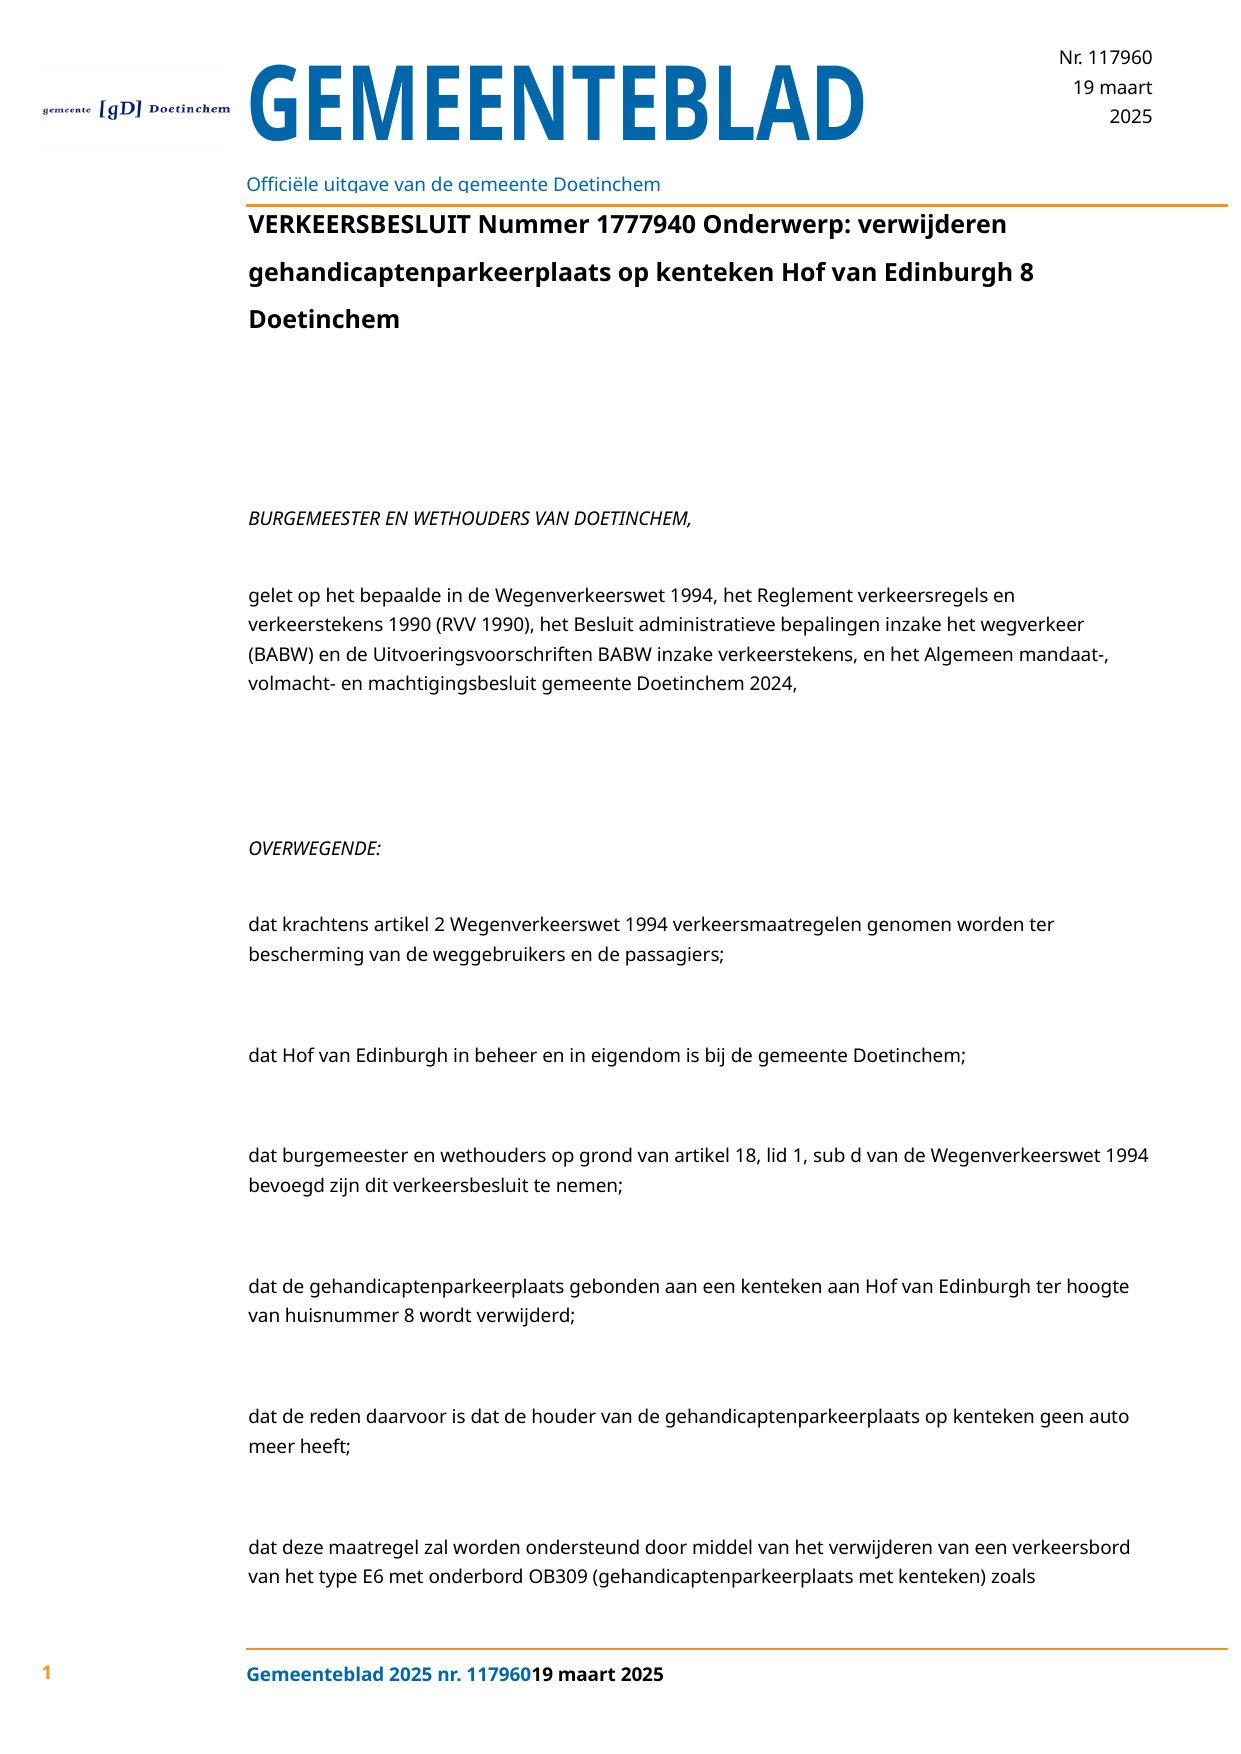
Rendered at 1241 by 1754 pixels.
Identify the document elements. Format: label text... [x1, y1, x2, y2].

text VERKEERSBESLUIT Nummer 1777940 Onderwerp: verwijderen gehandicaptenparkeerplaats op kenteken Hof van Edinburgh 8 Doetinchem [248, 207, 1152, 336]
text dat de gehandicaptenparkeerplaats gebonden aan een kenteken aan Hof van Edinburgh ter hoogte van huisnummer 8 wordt verwijderd; [248, 1273, 1152, 1328]
picture [41, 47, 231, 172]
text gelet op het bepaalde in de Wegenverkeerswet 1994, het Reglement verkeersregels en verkeerstekens 1990 (RVV 1990), het Besluit administratieve bepalingen inzake het wegverkeer (BABW) en de Uitvoeringsvoorschriften BABW inzake verkeerstekens, en het Algemeen mandaat-, volmacht- en machtigingsbesluit gemeente Doetinchem 2024, [248, 582, 1152, 696]
text dat deze maatregel zal worden ondersteund door middel van het verwijderen van een verkeersbord van het type E6 met onderbord OB309 (gehandicaptenparkeerplaats met kenteken) zoals [248, 1534, 1152, 1589]
text dat krachtens artikel 2 Wegenverkeerswet 1994 verkeersmaatregelen genomen worden ter bescherming van de weggebruikers en de passagiers; [248, 911, 1152, 967]
text dat de reden daarvoor is dat de houder van de gehandicaptenparkeerplaats op kenteken geen auto meer heeft; [248, 1403, 1152, 1459]
text dat Hof van Edinburgh in beheer en in eigendom is bij de gemeente Doetinchem; [248, 1042, 1152, 1068]
text OVERWEGENDE: [248, 835, 1152, 861]
text dat burgemeester en wethouders op grond van artikel 18, lid 1, sub d van de Wegenverkeerswet 1994 bevoegd zijn dit verkeersbesluit te nemen; [248, 1143, 1152, 1198]
text BURGEMEESTER EN WETHOUDERS VAN DOETINCHEM, [248, 506, 1152, 531]
